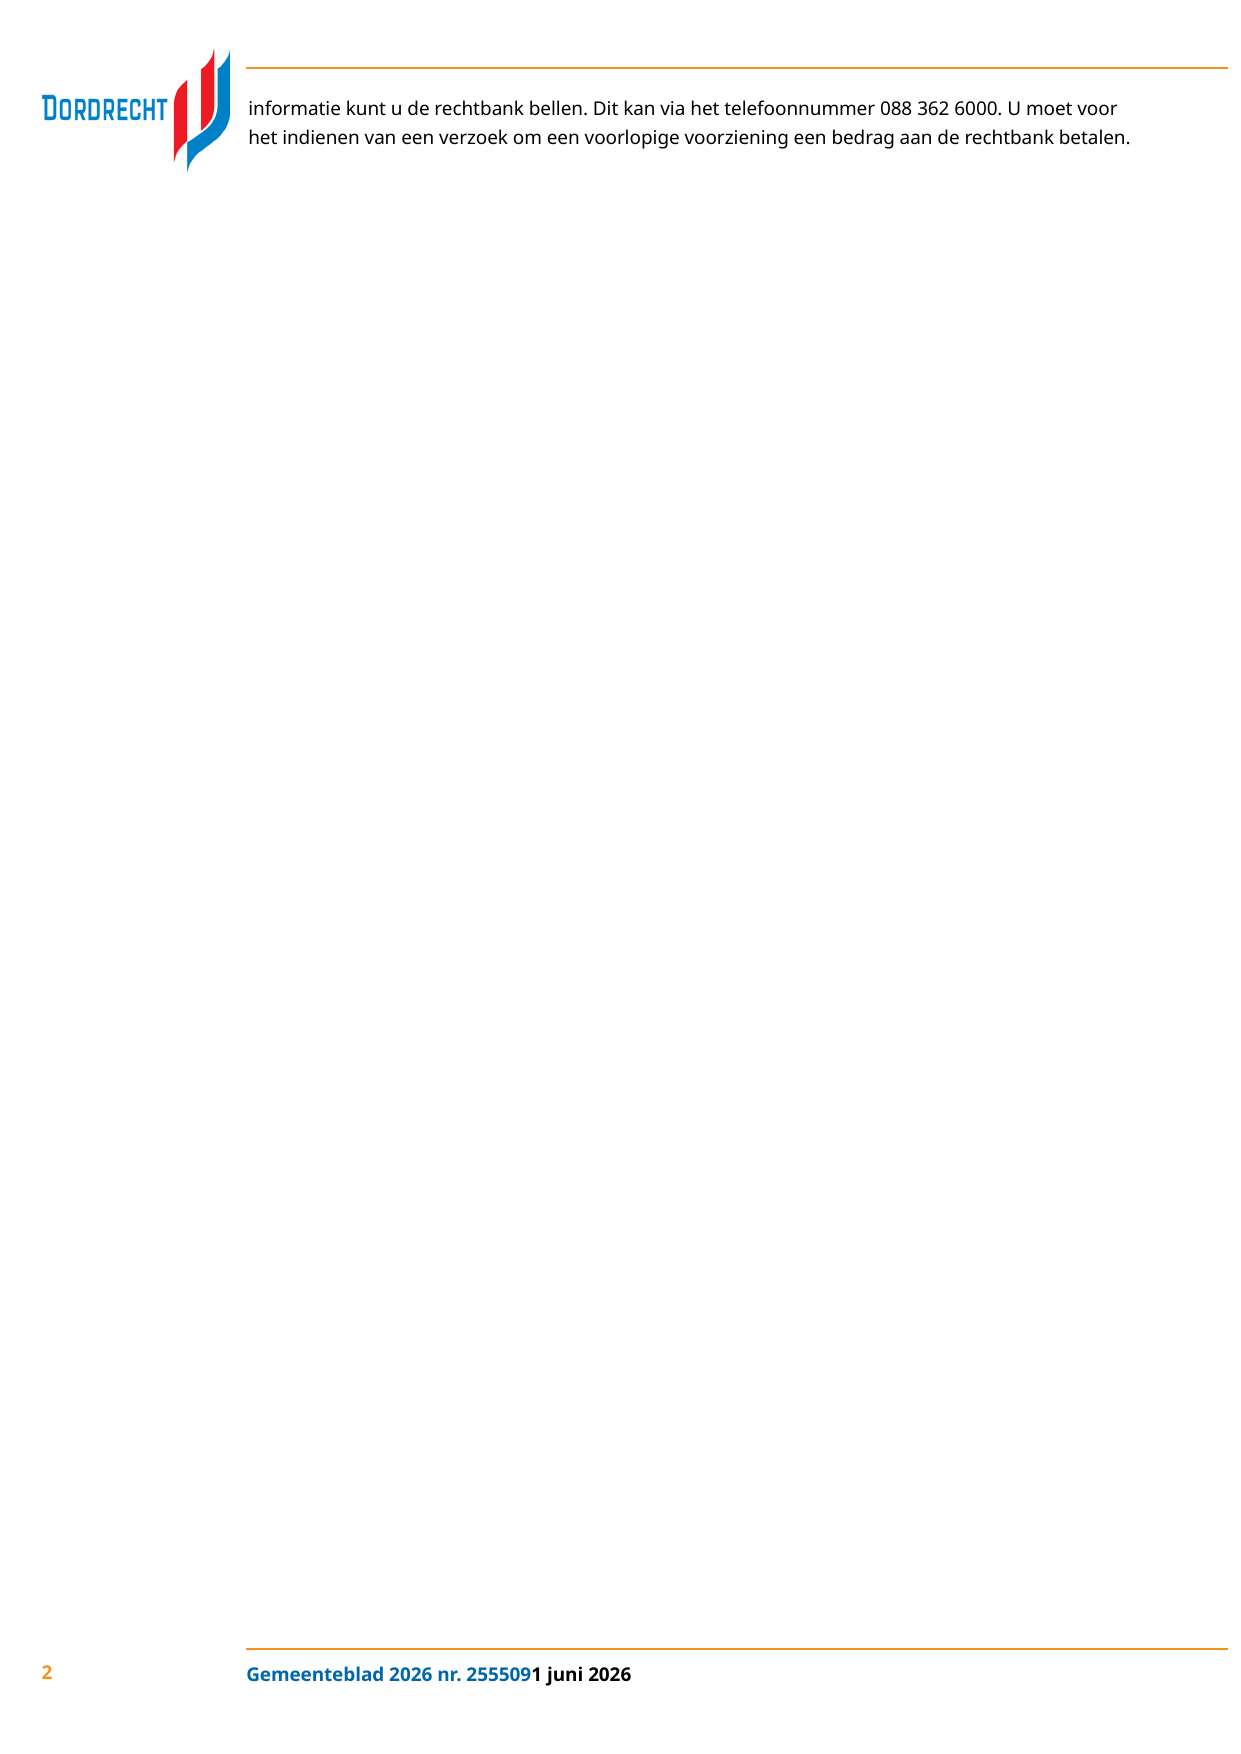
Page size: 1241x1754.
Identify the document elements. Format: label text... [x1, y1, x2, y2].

picture [41, 47, 231, 172]
text informatie kunt u de rechtbank bellen. Dit kan via het telefoonnummer 088 362 6000. U moet voor het indienen van een verzoek om een voorlopige voorziening een bedrag aan de rechtbank betalen. [248, 95, 1152, 150]
